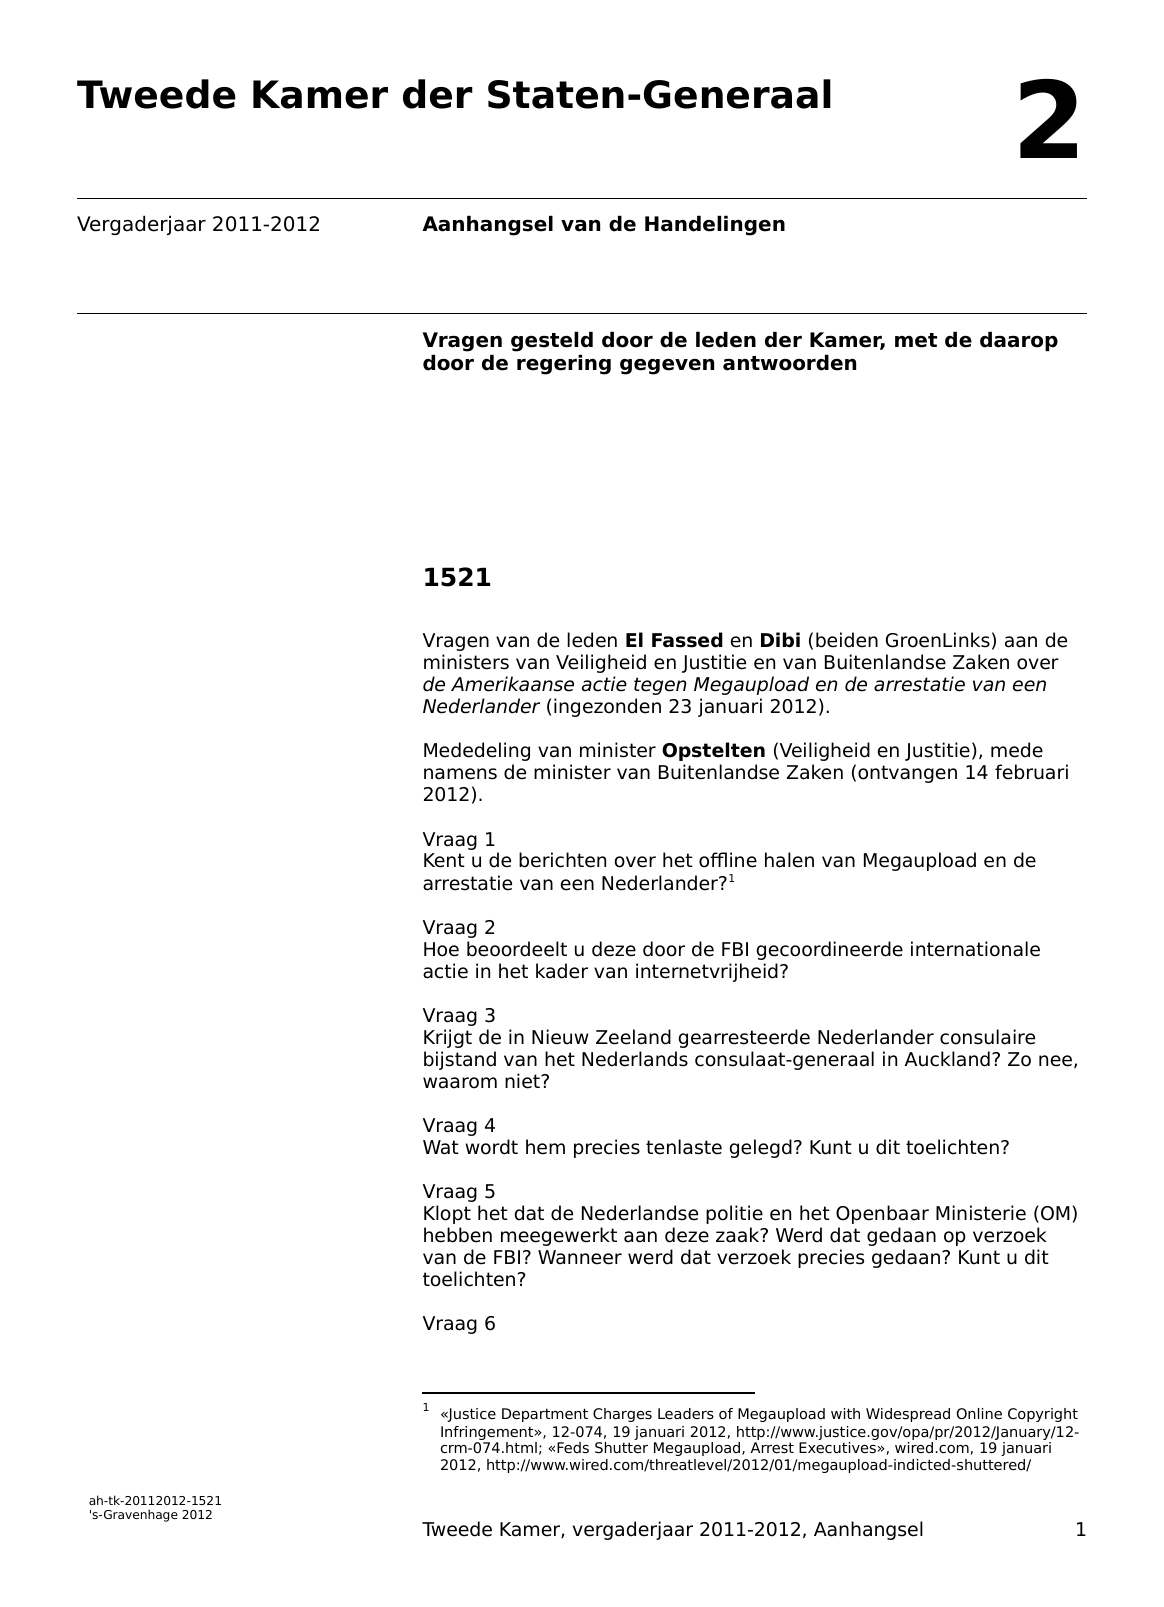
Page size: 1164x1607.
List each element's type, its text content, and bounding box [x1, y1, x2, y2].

table_cell Vragen gesteld door de leden der Kamer, met de daarop door de regering gegeven antwoorden [422, 314, 1087, 375]
text Vraag 4 [422, 1115, 1087, 1137]
table_cell [77, 314, 422, 375]
text Vraag 6 [422, 1313, 1087, 1335]
text ah-tk-20112012-1521 [88, 1494, 323, 1508]
text Wat wordt hem precies tenlaste gelegd? Kunt u dit toelichten? [422, 1137, 1087, 1159]
text Krijgt de in Nieuw Zeeland gearresteerde Nederlander consulaire bijstand van het Nederlands consulaat-generaal in Auckland? Zo nee, waarom niet? [422, 1027, 1087, 1093]
text «Justice Department Charges Leaders of Megaupload with Widespread Online Copyright Infringement», 12-074, 19 januari 2012, http://www.justice.gov/opa/pr/2012/January/12-crm-074.html; «Feds Shutter Megaupload, Arrest Executives», wired.com, 19 januari 2012, http://www.wired.com/threatlevel/2012/01/megaupload-indicted-shuttered/ [422, 1402, 1087, 1474]
text Vraag 3 [422, 1005, 1087, 1027]
text 1521 [422, 563, 1087, 592]
text Kent u de berichten over het offline halen van Megaupload en de arrestatie van een Nederlander? [422, 850, 1087, 894]
text Vragen van de leden El Fassed en Dibi (beiden GroenLinks) aan de ministers van Veiligheid en Justitie en van Buitenlandse Zaken over de Amerikaanse actie tegen Megaupload en de arrestatie van een Nederlander (ingezonden 23 januari 2012). [422, 630, 1087, 718]
text Mededeling van minister Opstelten (Veiligheid en Justitie), mede namens de minister van Buitenlandse Zaken (ontvangen 14 februari 2012). [422, 740, 1087, 806]
table_cell Vergaderjaar 2011-2012 [77, 199, 422, 313]
text Vraag 2 [422, 917, 1087, 938]
table_header Tweede Kamer der Staten-Generaal [77, 59, 886, 198]
text Vraag 5 [422, 1181, 1087, 1203]
text 's-Gravenhage 2012 [88, 1508, 323, 1522]
text Hoe beoordeelt u deze door de FBI gecoordineerde internationale actie in het kader van internetvrijheid? [422, 938, 1087, 982]
text Klopt het dat de Nederlandse politie en het Openbaar Ministerie (OM) hebben meegewerkt aan deze zaak? Werd dat gedaan op verzoek van de FBI? Wanneer werd dat verzoek precies gedaan? Kunt u dit toelichten? [422, 1203, 1087, 1291]
text Vraag 1 [422, 828, 1087, 850]
table_header 2 [886, 59, 1087, 198]
table_cell Aanhangsel van de Handelingen [422, 199, 1087, 313]
